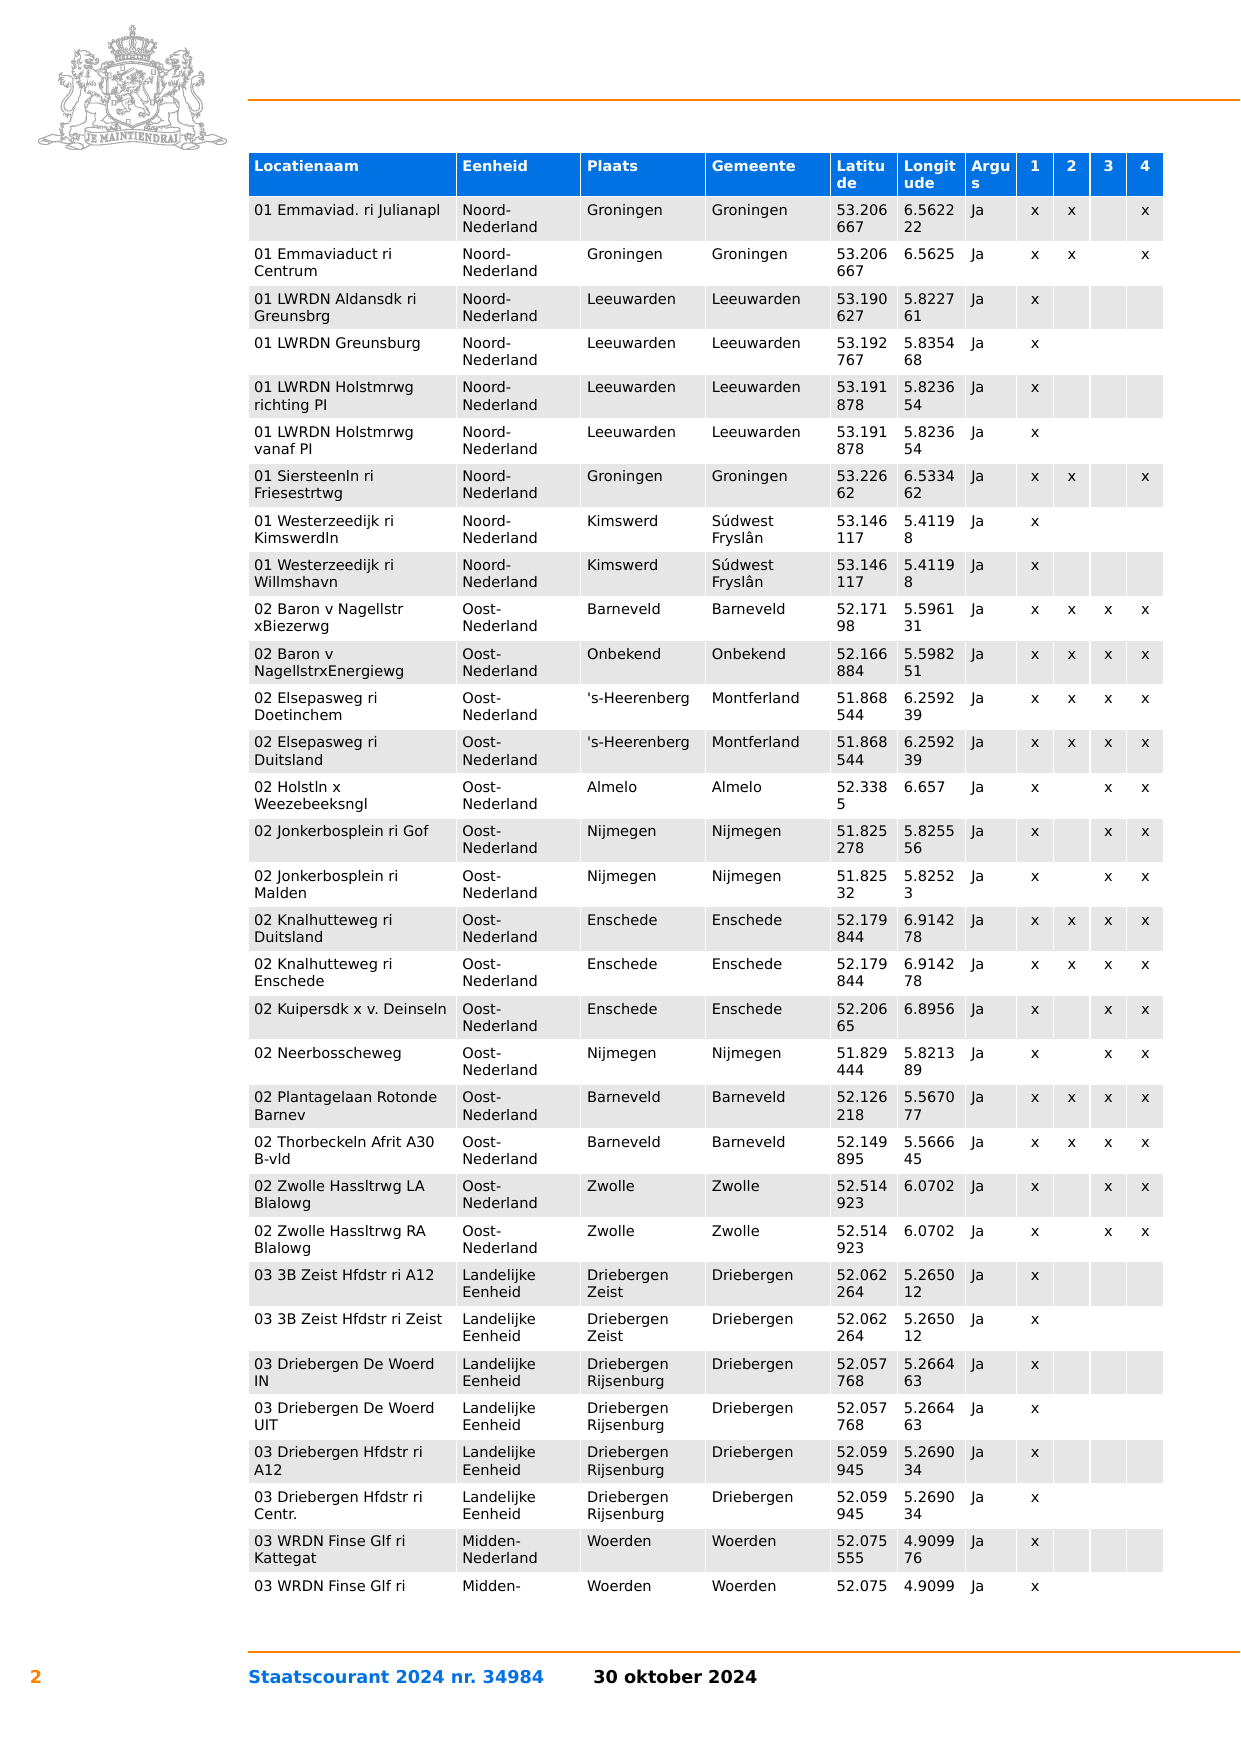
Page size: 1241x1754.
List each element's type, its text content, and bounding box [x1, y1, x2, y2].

table_cell [1091, 1262, 1126, 1306]
table_cell Groningen [581, 464, 705, 507]
table_cell [1091, 1529, 1126, 1572]
table_cell x [1017, 1174, 1053, 1217]
table_cell [1054, 996, 1089, 1039]
table_cell 51.868544 [831, 685, 897, 729]
table_cell Driebergen [706, 1307, 830, 1350]
table_cell x [1017, 730, 1053, 773]
table_cell x [1091, 1174, 1126, 1217]
table_cell Barneveld [706, 1085, 830, 1128]
table_cell Ja [966, 907, 1016, 951]
table_cell 02 Neerbosscheweg [249, 1040, 456, 1084]
table_cell 5.265012 [898, 1262, 965, 1306]
table_cell [1054, 1395, 1089, 1439]
table_cell 02 Holstln x Weezebeeksngl [249, 774, 456, 817]
table_cell [1054, 1218, 1089, 1261]
table_cell [1127, 1351, 1163, 1394]
table_cell Groningen [581, 197, 705, 241]
table_cell 52.179844 [831, 907, 897, 951]
table_cell x [1017, 197, 1053, 241]
table_cell Ja [966, 1040, 1016, 1084]
table_cell x [1091, 863, 1126, 906]
table_cell x [1054, 730, 1089, 773]
table_cell [1054, 1262, 1089, 1306]
table_cell x [1127, 1174, 1163, 1217]
table_cell 01 Siersteenln ri Friesestrtwg [249, 464, 456, 507]
table_cell Montferland [706, 685, 830, 729]
table_header 4 [1127, 153, 1163, 196]
table_cell Woerden [706, 1573, 830, 1599]
table_cell x [1017, 1262, 1053, 1306]
table_cell Enschede [706, 996, 830, 1039]
table_cell Ja [966, 242, 1016, 285]
table_cell Oost-Nederland [457, 952, 580, 995]
table_cell 51.825278 [831, 819, 897, 862]
table_cell [1091, 1440, 1126, 1483]
table_cell 53.22662 [831, 464, 897, 507]
table_cell x [1017, 1129, 1053, 1172]
table_cell x [1091, 1085, 1126, 1128]
table_cell [1091, 1351, 1126, 1394]
table_cell [1127, 286, 1163, 329]
table_cell Driebergen Zeist [581, 1307, 705, 1350]
table_cell Barneveld [706, 597, 830, 640]
table_cell Landelijke Eenheid [457, 1307, 580, 1350]
table_cell Driebergen Rijsenburg [581, 1484, 705, 1527]
table_cell 5.821389 [898, 1040, 965, 1084]
table_cell Nijmegen [581, 863, 705, 906]
table_cell Driebergen Rijsenburg [581, 1440, 705, 1483]
table_cell x [1127, 464, 1163, 507]
table_cell Landelijke Eenheid [457, 1351, 580, 1394]
table_cell 6.8956 [898, 996, 965, 1039]
table_cell [1127, 1395, 1163, 1439]
table_cell Ja [966, 1307, 1016, 1350]
table_cell x [1054, 597, 1089, 640]
table_header Longitude [898, 153, 965, 196]
table_cell 51.868544 [831, 730, 897, 773]
table_cell 52.075555 [831, 1529, 897, 1572]
table_cell x [1127, 597, 1163, 640]
table_cell 5.823654 [898, 375, 965, 418]
table_cell Barneveld [706, 1129, 830, 1172]
table_cell x [1017, 819, 1053, 862]
table_cell [1127, 1529, 1163, 1572]
table_cell 6.259239 [898, 685, 965, 729]
table_cell Nijmegen [706, 863, 830, 906]
table_cell 02 Knalhutteweg ri Enschede [249, 952, 456, 995]
table_cell 6.5625 [898, 242, 965, 285]
table_cell 5.566645 [898, 1129, 965, 1172]
table_cell Landelijke Eenheid [457, 1395, 580, 1439]
table_cell x [1017, 1218, 1053, 1261]
table_cell Ja [966, 685, 1016, 729]
table_cell 53.206667 [831, 242, 897, 285]
table_cell Driebergen [706, 1351, 830, 1394]
table_cell x [1017, 1307, 1053, 1350]
table_cell 5.825556 [898, 819, 965, 862]
table_cell x [1017, 330, 1053, 374]
table_cell Ja [966, 1529, 1016, 1572]
table_cell [1054, 330, 1089, 374]
table_cell x [1127, 1085, 1163, 1128]
table_cell Zwolle [706, 1218, 830, 1261]
table_cell Nijmegen [706, 1040, 830, 1084]
table_cell [1091, 330, 1126, 374]
table_cell x [1091, 774, 1126, 817]
table_cell x [1127, 774, 1163, 817]
table_cell 5.823654 [898, 419, 965, 462]
table_cell 03 3B Zeist Hfdstr ri A12 [249, 1262, 456, 1306]
table_cell 53.191878 [831, 375, 897, 418]
table_cell Driebergen [706, 1262, 830, 1306]
table_cell 6.562222 [898, 197, 965, 241]
table_cell 53.206667 [831, 197, 897, 241]
table_cell Driebergen Rijsenburg [581, 1351, 705, 1394]
picture [38, 25, 227, 150]
table_cell x [1017, 597, 1053, 640]
table_cell [1054, 508, 1089, 551]
table_cell Ja [966, 1484, 1016, 1527]
table_cell Ja [966, 1174, 1016, 1217]
table_header Argus [966, 153, 1016, 196]
table_cell x [1127, 1040, 1163, 1084]
table_header Plaats [581, 153, 705, 196]
table_cell x [1127, 1218, 1163, 1261]
table_cell x [1091, 907, 1126, 951]
table_cell Noord-Nederland [457, 464, 580, 507]
table_cell x [1017, 1395, 1053, 1439]
table_cell x [1054, 197, 1089, 241]
table_cell 02 Zwolle Hassltrwg LA Blalowg [249, 1174, 456, 1217]
table_cell 52.149895 [831, 1129, 897, 1172]
table_cell Ja [966, 1351, 1016, 1394]
table_header 3 [1091, 153, 1126, 196]
table_cell x [1054, 1129, 1089, 1172]
table_cell [1091, 552, 1126, 596]
table_cell x [1127, 197, 1163, 241]
table_cell Leeuwarden [581, 330, 705, 374]
table_cell 03 WRDN Finse Glf ri [249, 1573, 456, 1599]
table_cell [1127, 508, 1163, 551]
table_cell [1091, 286, 1126, 329]
table_cell Ja [966, 774, 1016, 817]
table_cell x [1017, 641, 1053, 684]
table_cell Ja [966, 286, 1016, 329]
table_cell Landelijke Eenheid [457, 1484, 580, 1527]
table_cell 03 WRDN Finse Glf ri Kattegat [249, 1529, 456, 1572]
table_cell 02 Zwolle Hassltrwg RA Blalowg [249, 1218, 456, 1261]
table_cell x [1127, 996, 1163, 1039]
table_cell Enschede [706, 907, 830, 951]
table_cell Ja [966, 597, 1016, 640]
table_cell Enschede [581, 952, 705, 995]
table_cell 5.266463 [898, 1351, 965, 1394]
table_cell [1091, 375, 1126, 418]
table_cell Noord-Nederland [457, 286, 580, 329]
table_cell x [1017, 952, 1053, 995]
table_cell Almelo [581, 774, 705, 817]
table_cell x [1017, 1573, 1053, 1599]
table_cell Ja [966, 952, 1016, 995]
table_cell Noord-Nederland [457, 330, 580, 374]
table_cell 52.3385 [831, 774, 897, 817]
table_cell [1054, 863, 1089, 906]
table_cell 02 Jonkerbosplein ri Malden [249, 863, 456, 906]
table_cell x [1054, 464, 1089, 507]
table_cell 5.269034 [898, 1440, 965, 1483]
table_cell Ja [966, 641, 1016, 684]
table_cell Leeuwarden [706, 419, 830, 462]
table_cell x [1017, 1040, 1053, 1084]
table_cell Oost-Nederland [457, 597, 580, 640]
table_cell Ja [966, 552, 1016, 596]
table_cell x [1091, 685, 1126, 729]
table_cell Driebergen Zeist [581, 1262, 705, 1306]
table_cell 52.062264 [831, 1307, 897, 1350]
table_cell Groningen [706, 242, 830, 285]
table_cell [1054, 819, 1089, 862]
table_cell x [1127, 819, 1163, 862]
table_cell Noord-Nederland [457, 375, 580, 418]
table_cell Ja [966, 1218, 1016, 1261]
table_cell 01 LWRDN Aldansdk ri Greunsbrg [249, 286, 456, 329]
table_cell Noord-Nederland [457, 197, 580, 241]
table_cell [1091, 1307, 1126, 1350]
table_cell Leeuwarden [581, 375, 705, 418]
table_cell x [1054, 907, 1089, 951]
table_cell [1127, 330, 1163, 374]
table_cell Woerden [581, 1529, 705, 1572]
table_cell Landelijke Eenheid [457, 1262, 580, 1306]
table_cell Oost-Nederland [457, 907, 580, 951]
table_cell Nijmegen [581, 1040, 705, 1084]
table_cell Noord-Nederland [457, 552, 580, 596]
table_cell 5.822761 [898, 286, 965, 329]
table_cell 01 Westerzeedijk ri Kimswerdln [249, 508, 456, 551]
table_cell x [1091, 996, 1126, 1039]
table_cell x [1017, 242, 1053, 285]
table_cell x [1127, 685, 1163, 729]
table_cell 02 Jonkerbosplein ri Gof [249, 819, 456, 862]
table_cell 02 Thorbeckeln Afrit A30 B-vld [249, 1129, 456, 1172]
table_cell 51.82532 [831, 863, 897, 906]
table_cell 6.0702 [898, 1174, 965, 1217]
table_cell x [1127, 907, 1163, 951]
table_cell Woerden [581, 1573, 705, 1599]
table_cell 01 LWRDN Holstmrwg vanaf PI [249, 419, 456, 462]
table_cell Ja [966, 508, 1016, 551]
table_cell [1054, 1307, 1089, 1350]
table_cell 51.829444 [831, 1040, 897, 1084]
table_cell 02 Knalhutteweg ri Duitsland [249, 907, 456, 951]
table_cell Leeuwarden [706, 330, 830, 374]
table_cell x [1017, 419, 1053, 462]
table_cell Noord-Nederland [457, 419, 580, 462]
table_cell 52.514923 [831, 1174, 897, 1217]
table_cell 03 Driebergen Hfdstr ri A12 [249, 1440, 456, 1483]
table_cell Onbekend [706, 641, 830, 684]
table_cell Noord-Nederland [457, 242, 580, 285]
table_cell Almelo [706, 774, 830, 817]
table_cell 02 Plantagelaan Rotonde Barnev [249, 1085, 456, 1128]
table_cell 52.059945 [831, 1440, 897, 1483]
table_cell Groningen [706, 197, 830, 241]
table_cell 6.657 [898, 774, 965, 817]
table_cell [1091, 1573, 1126, 1599]
table_cell Oost-Nederland [457, 685, 580, 729]
table_cell 5.567077 [898, 1085, 965, 1128]
table_cell Ja [966, 1085, 1016, 1128]
table_cell 01 Emmaviad. ri Julianapl [249, 197, 456, 241]
table_cell [1091, 419, 1126, 462]
table_cell Zwolle [581, 1174, 705, 1217]
table_cell Oost-Nederland [457, 641, 580, 684]
table_cell Ja [966, 730, 1016, 773]
table_cell [1054, 1351, 1089, 1394]
table_cell Súdwest Fryslân [706, 508, 830, 551]
table_cell [1127, 1573, 1163, 1599]
table_cell 5.596131 [898, 597, 965, 640]
table_cell [1054, 1484, 1089, 1527]
table_cell x [1017, 863, 1053, 906]
table_cell x [1017, 907, 1053, 951]
table_cell Barneveld [581, 1085, 705, 1128]
table_cell 5.265012 [898, 1307, 965, 1350]
table_cell Oost-Nederland [457, 1040, 580, 1084]
table_cell 52.514923 [831, 1218, 897, 1261]
table_cell Oost-Nederland [457, 819, 580, 862]
table_cell Kimswerd [581, 552, 705, 596]
table_cell x [1017, 1085, 1053, 1128]
table_cell Ja [966, 996, 1016, 1039]
table_cell x [1091, 1218, 1126, 1261]
table_cell [1054, 1174, 1089, 1217]
table_cell Ja [966, 330, 1016, 374]
table_cell 02 Elsepasweg ri Doetinchem [249, 685, 456, 729]
table_cell x [1091, 730, 1126, 773]
table_header Latitude [831, 153, 897, 196]
table_cell [1127, 375, 1163, 418]
table_cell x [1127, 952, 1163, 995]
table_cell x [1054, 685, 1089, 729]
table_cell Leeuwarden [581, 419, 705, 462]
table_cell 52.20665 [831, 996, 897, 1039]
table_cell x [1017, 685, 1053, 729]
table_cell 53.146117 [831, 552, 897, 596]
table_cell x [1127, 863, 1163, 906]
table_cell x [1017, 996, 1053, 1039]
table_cell Barneveld [581, 597, 705, 640]
table_cell 52.057768 [831, 1395, 897, 1439]
table_cell Ja [966, 1395, 1016, 1439]
table_cell 53.190627 [831, 286, 897, 329]
table_cell Driebergen Rijsenburg [581, 1395, 705, 1439]
table_cell x [1127, 641, 1163, 684]
table_cell [1054, 1529, 1089, 1572]
table_cell Nijmegen [706, 819, 830, 862]
table_cell x [1091, 1040, 1126, 1084]
table_cell [1054, 1040, 1089, 1084]
table_cell Zwolle [706, 1174, 830, 1217]
table_cell 01 Emmaviaduct ri Centrum [249, 242, 456, 285]
table_cell x [1054, 952, 1089, 995]
table_cell Oost-Nederland [457, 1085, 580, 1128]
table_cell Enschede [706, 952, 830, 995]
table_cell 03 3B Zeist Hfdstr ri Zeist [249, 1307, 456, 1350]
table_cell [1091, 1395, 1126, 1439]
table_cell 52.126218 [831, 1085, 897, 1128]
table_cell [1127, 552, 1163, 596]
table_cell Oost-Nederland [457, 1174, 580, 1217]
table_cell Oost-Nederland [457, 774, 580, 817]
table_cell 6.914278 [898, 907, 965, 951]
table_header Eenheid [457, 153, 580, 196]
table_cell x [1017, 1440, 1053, 1483]
table_cell 5.82523 [898, 863, 965, 906]
table_cell 5.41198 [898, 508, 965, 551]
table_cell x [1017, 464, 1053, 507]
table_header 1 [1017, 153, 1053, 196]
table_cell [1054, 552, 1089, 596]
table_cell Oost-Nederland [457, 1129, 580, 1172]
table_cell [1054, 375, 1089, 418]
table_cell Ja [966, 863, 1016, 906]
table_cell 02 Elsepasweg ri Duitsland [249, 730, 456, 773]
table_cell x [1091, 819, 1126, 862]
table_cell x [1017, 375, 1053, 418]
table_cell Leeuwarden [581, 286, 705, 329]
table_cell 02 Kuipersdk x v. Deinseln [249, 996, 456, 1039]
table_cell Groningen [706, 464, 830, 507]
table_cell Driebergen [706, 1484, 830, 1527]
table_cell Ja [966, 1262, 1016, 1306]
table_cell Enschede [581, 996, 705, 1039]
table_cell 03 Driebergen Hfdstr ri Centr. [249, 1484, 456, 1527]
table_cell [1127, 419, 1163, 462]
table_cell [1054, 419, 1089, 462]
table_cell Súdwest Fryslân [706, 552, 830, 596]
table_cell Zwolle [581, 1218, 705, 1261]
table_cell Groningen [581, 242, 705, 285]
table_cell 52.17198 [831, 597, 897, 640]
table_cell Leeuwarden [706, 286, 830, 329]
table_cell 6.0702 [898, 1218, 965, 1261]
table_cell 6.914278 [898, 952, 965, 995]
table_cell 52.166884 [831, 641, 897, 684]
table_cell Driebergen [706, 1440, 830, 1483]
table_cell Ja [966, 464, 1016, 507]
table_cell [1127, 1440, 1163, 1483]
table_cell 03 Driebergen De Woerd IN [249, 1351, 456, 1394]
table_cell [1127, 1484, 1163, 1527]
table_cell Barneveld [581, 1129, 705, 1172]
table_cell Midden-Nederland [457, 1529, 580, 1572]
table_cell [1054, 1440, 1089, 1483]
table_cell Ja [966, 1440, 1016, 1483]
table_cell 52.057768 [831, 1351, 897, 1394]
table_cell Nijmegen [581, 819, 705, 862]
table_cell 01 LWRDN Greunsburg [249, 330, 456, 374]
table_cell [1091, 197, 1126, 241]
table_cell 02 Baron v NagellstrxEnergiewg [249, 641, 456, 684]
table_cell [1091, 1484, 1126, 1527]
table_cell Ja [966, 419, 1016, 462]
table_cell Noord-Nederland [457, 508, 580, 551]
table_cell x [1017, 1484, 1053, 1527]
table_cell x [1017, 774, 1053, 817]
table_cell [1091, 464, 1126, 507]
table_cell x [1017, 1529, 1053, 1572]
table_cell [1054, 1573, 1089, 1599]
table_header Gemeente [706, 153, 830, 196]
table_cell [1054, 286, 1089, 329]
table_cell 52.075 [831, 1573, 897, 1599]
table_cell Midden- [457, 1573, 580, 1599]
table_cell Onbekend [581, 641, 705, 684]
table_cell 's-Heerenberg [581, 685, 705, 729]
table_cell x [1017, 552, 1053, 596]
table_cell [1127, 1307, 1163, 1350]
table_cell Oost-Nederland [457, 863, 580, 906]
table_cell 03 Driebergen De Woerd UIT [249, 1395, 456, 1439]
table_cell Oost-Nederland [457, 996, 580, 1039]
table_cell x [1127, 1129, 1163, 1172]
table_cell 53.146117 [831, 508, 897, 551]
table_cell Kimswerd [581, 508, 705, 551]
table_cell [1091, 242, 1126, 285]
table_cell x [1017, 508, 1053, 551]
table_header Locatienaam [249, 153, 456, 196]
table_cell [1091, 508, 1126, 551]
table_cell 53.192767 [831, 330, 897, 374]
table_cell 5.41198 [898, 552, 965, 596]
table_cell [1127, 1262, 1163, 1306]
table_cell 01 Westerzeedijk ri Willmshavn [249, 552, 456, 596]
table_cell 5.835468 [898, 330, 965, 374]
table_cell 01 LWRDN Holstmrwg richting PI [249, 375, 456, 418]
table_cell Oost-Nederland [457, 1218, 580, 1261]
table_cell 02 Baron v Nagellstr xBiezerwg [249, 597, 456, 640]
table_cell 4.9099 [898, 1573, 965, 1599]
table_cell 5.269034 [898, 1484, 965, 1527]
table_cell x [1017, 1351, 1053, 1394]
table_cell 52.062264 [831, 1262, 897, 1306]
table_cell Driebergen [706, 1395, 830, 1439]
table_cell Ja [966, 375, 1016, 418]
table_cell 6.259239 [898, 730, 965, 773]
table_cell 53.191878 [831, 419, 897, 462]
table_cell Leeuwarden [706, 375, 830, 418]
table_cell x [1127, 730, 1163, 773]
table_cell x [1091, 597, 1126, 640]
table_cell x [1127, 242, 1163, 285]
table_cell 's-Heerenberg [581, 730, 705, 773]
table_cell x [1017, 286, 1053, 329]
table_cell x [1054, 1085, 1089, 1128]
table_cell Woerden [706, 1529, 830, 1572]
table_cell 5.598251 [898, 641, 965, 684]
table_cell 52.059945 [831, 1484, 897, 1527]
table_cell Oost-Nederland [457, 730, 580, 773]
table_cell x [1091, 641, 1126, 684]
table_cell [1054, 774, 1089, 817]
table_cell 4.909976 [898, 1529, 965, 1572]
table_header 2 [1054, 153, 1089, 196]
table_cell x [1091, 1129, 1126, 1172]
table_cell Landelijke Eenheid [457, 1440, 580, 1483]
table_cell Ja [966, 1129, 1016, 1172]
table_cell 52.179844 [831, 952, 897, 995]
table_cell 5.266463 [898, 1395, 965, 1439]
table_cell Ja [966, 1573, 1016, 1599]
table_cell Montferland [706, 730, 830, 773]
table_cell x [1054, 242, 1089, 285]
table_cell Ja [966, 819, 1016, 862]
table_cell 6.533462 [898, 464, 965, 507]
table_cell Ja [966, 197, 1016, 241]
table_cell x [1054, 641, 1089, 684]
table_cell Enschede [581, 907, 705, 951]
table_cell x [1091, 952, 1126, 995]
